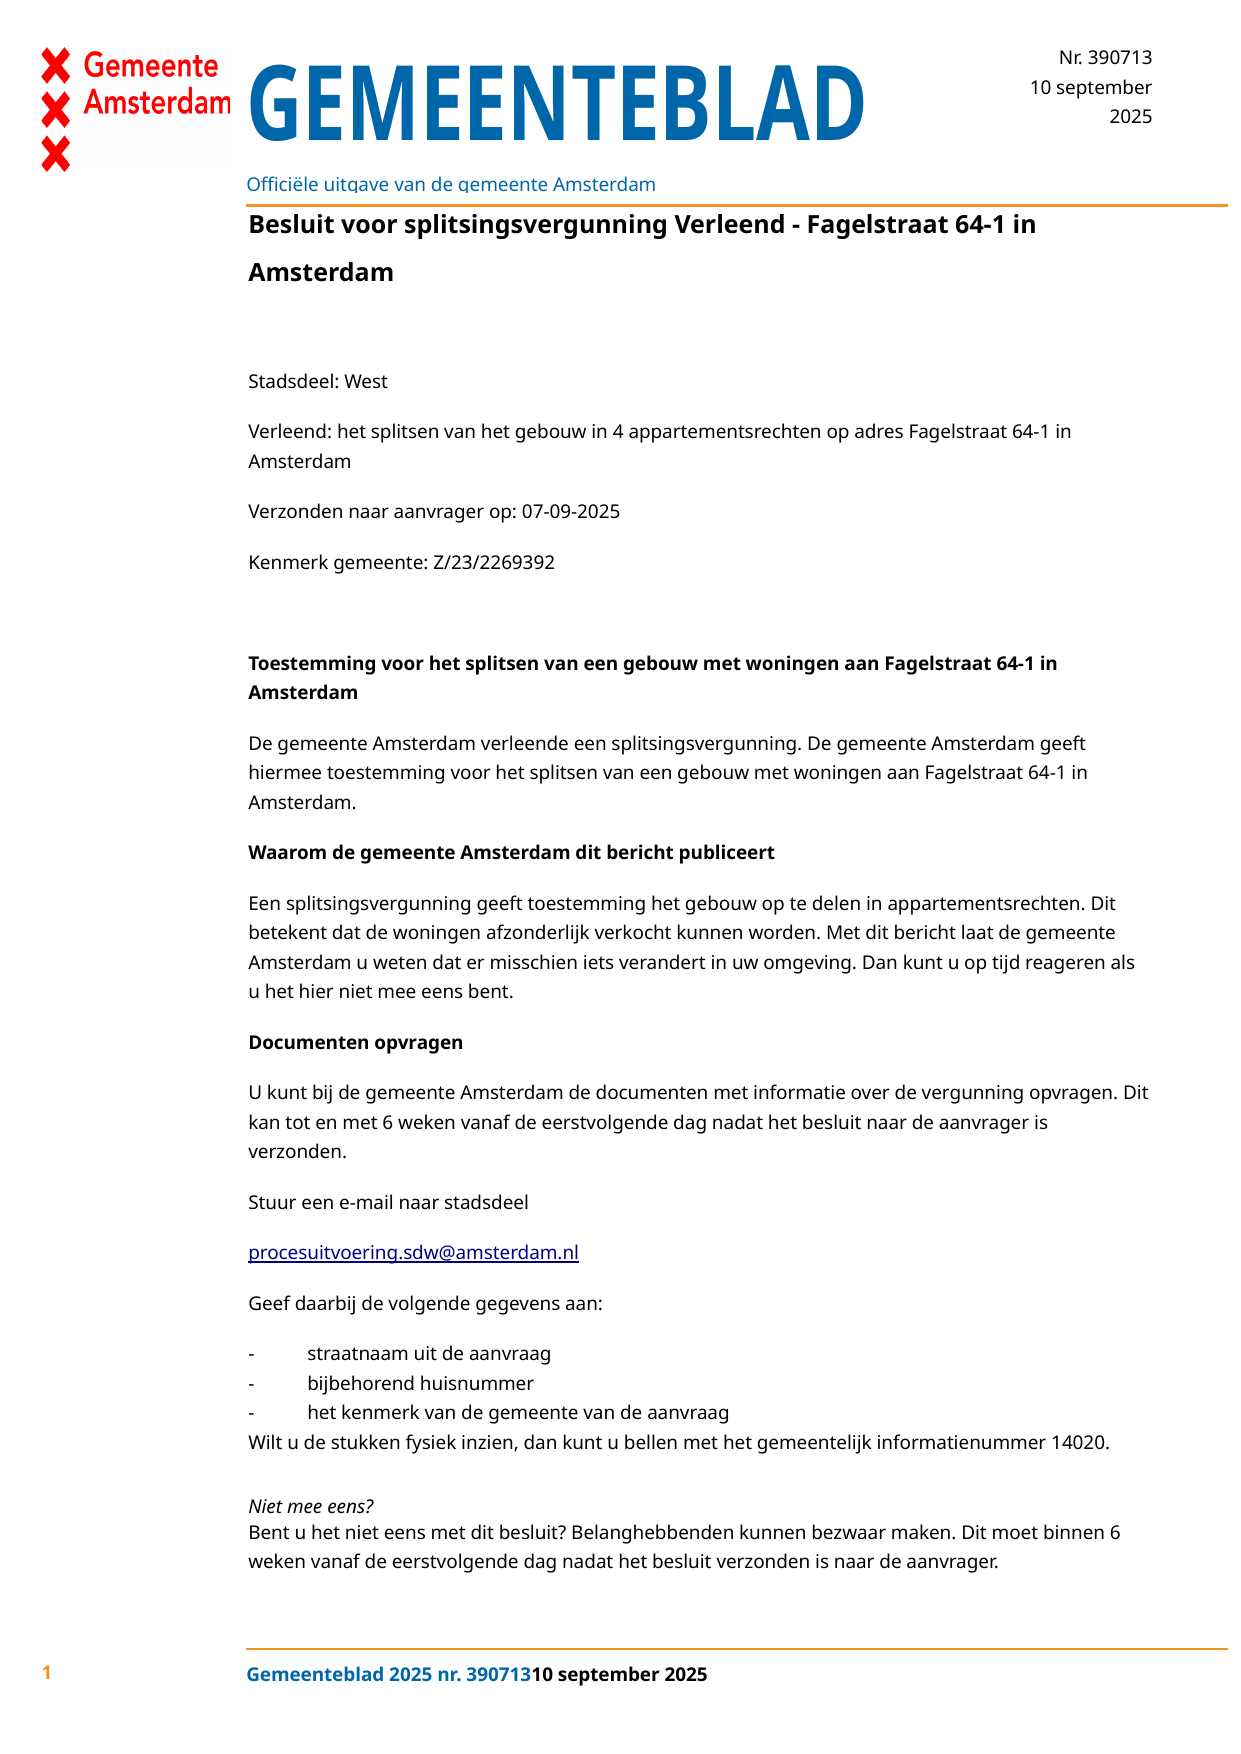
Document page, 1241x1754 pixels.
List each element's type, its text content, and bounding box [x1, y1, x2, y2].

text Verleend: het splitsen van het gebouw in 4 appartementsrechten op adres Fagelstraat 64-1 in Amsterdam [248, 419, 1152, 474]
picture [41, 47, 231, 172]
text Niet mee eens? [248, 1493, 1152, 1519]
text Kenmerk gemeente: Z/23/2269392 [248, 549, 1152, 575]
text Stuur een e-mail naar stadsdeel [248, 1189, 1152, 1215]
text Bent u het niet eens met dit besluit? Belanghebbenden kunnen bezwaar maken. Dit moet binnen 6 weken vanaf de eerstvolgende dag nadat het besluit verzonden is naar de aanvrager. [248, 1519, 1152, 1574]
list straatnaam uit de aanvraag [248, 1340, 1152, 1366]
text procesuitvoering.sdw@amsterdam.nl [248, 1239, 1152, 1265]
text Besluit voor splitsingsvergunning Verleend - Fagelstraat 64-1 in Amsterdam [248, 207, 1152, 288]
text Een splitsingsvergunning geeft toestemming het gebouw op te delen in appartementsrechten. Dit betekent dat de woningen afzonderlijk verkocht kunnen worden. Met dit bericht laat de gemeente Amsterdam u weten dat er misschien iets verandert in uw omgeving. Dan kunt u op tijd reageren als u het hier niet mee eens bent. [248, 890, 1152, 1004]
text Verzonden naar aanvrager op: 07-09-2025 [248, 499, 1152, 524]
text Stadsdeel: West [248, 368, 1152, 394]
text Waarom de gemeente Amsterdam dit bericht publiceert [248, 839, 1152, 865]
text De gemeente Amsterdam verleende een splitsingsvergunning. De gemeente Amsterdam geeft hiermee toestemming voor het splitsen van een gebouw met woningen aan Fagelstraat 64-1 in Amsterdam. [248, 730, 1152, 815]
text Toestemming voor het splitsen van een gebouw met woningen aan Fagelstraat 64-1 in Amsterdam [248, 650, 1152, 705]
list bijbehorend huisnummer [248, 1370, 1152, 1396]
text U kunt bij de gemeente Amsterdam de documenten met informatie over de vergunning opvragen. Dit kan tot en met 6 weken vanaf de eerstvolgende dag nadat het besluit naar de aanvrager is verzonden. [248, 1079, 1152, 1164]
list het kenmerk van de gemeente van de aanvraag [248, 1399, 1152, 1425]
text Documenten opvragen [248, 1029, 1152, 1055]
text Geef daarbij de volgende gegevens aan: [248, 1290, 1152, 1316]
text Wilt u de stukken fysiek inzien, dan kunt u bellen met het gemeentelijk informatienummer 14020. [248, 1429, 1152, 1455]
